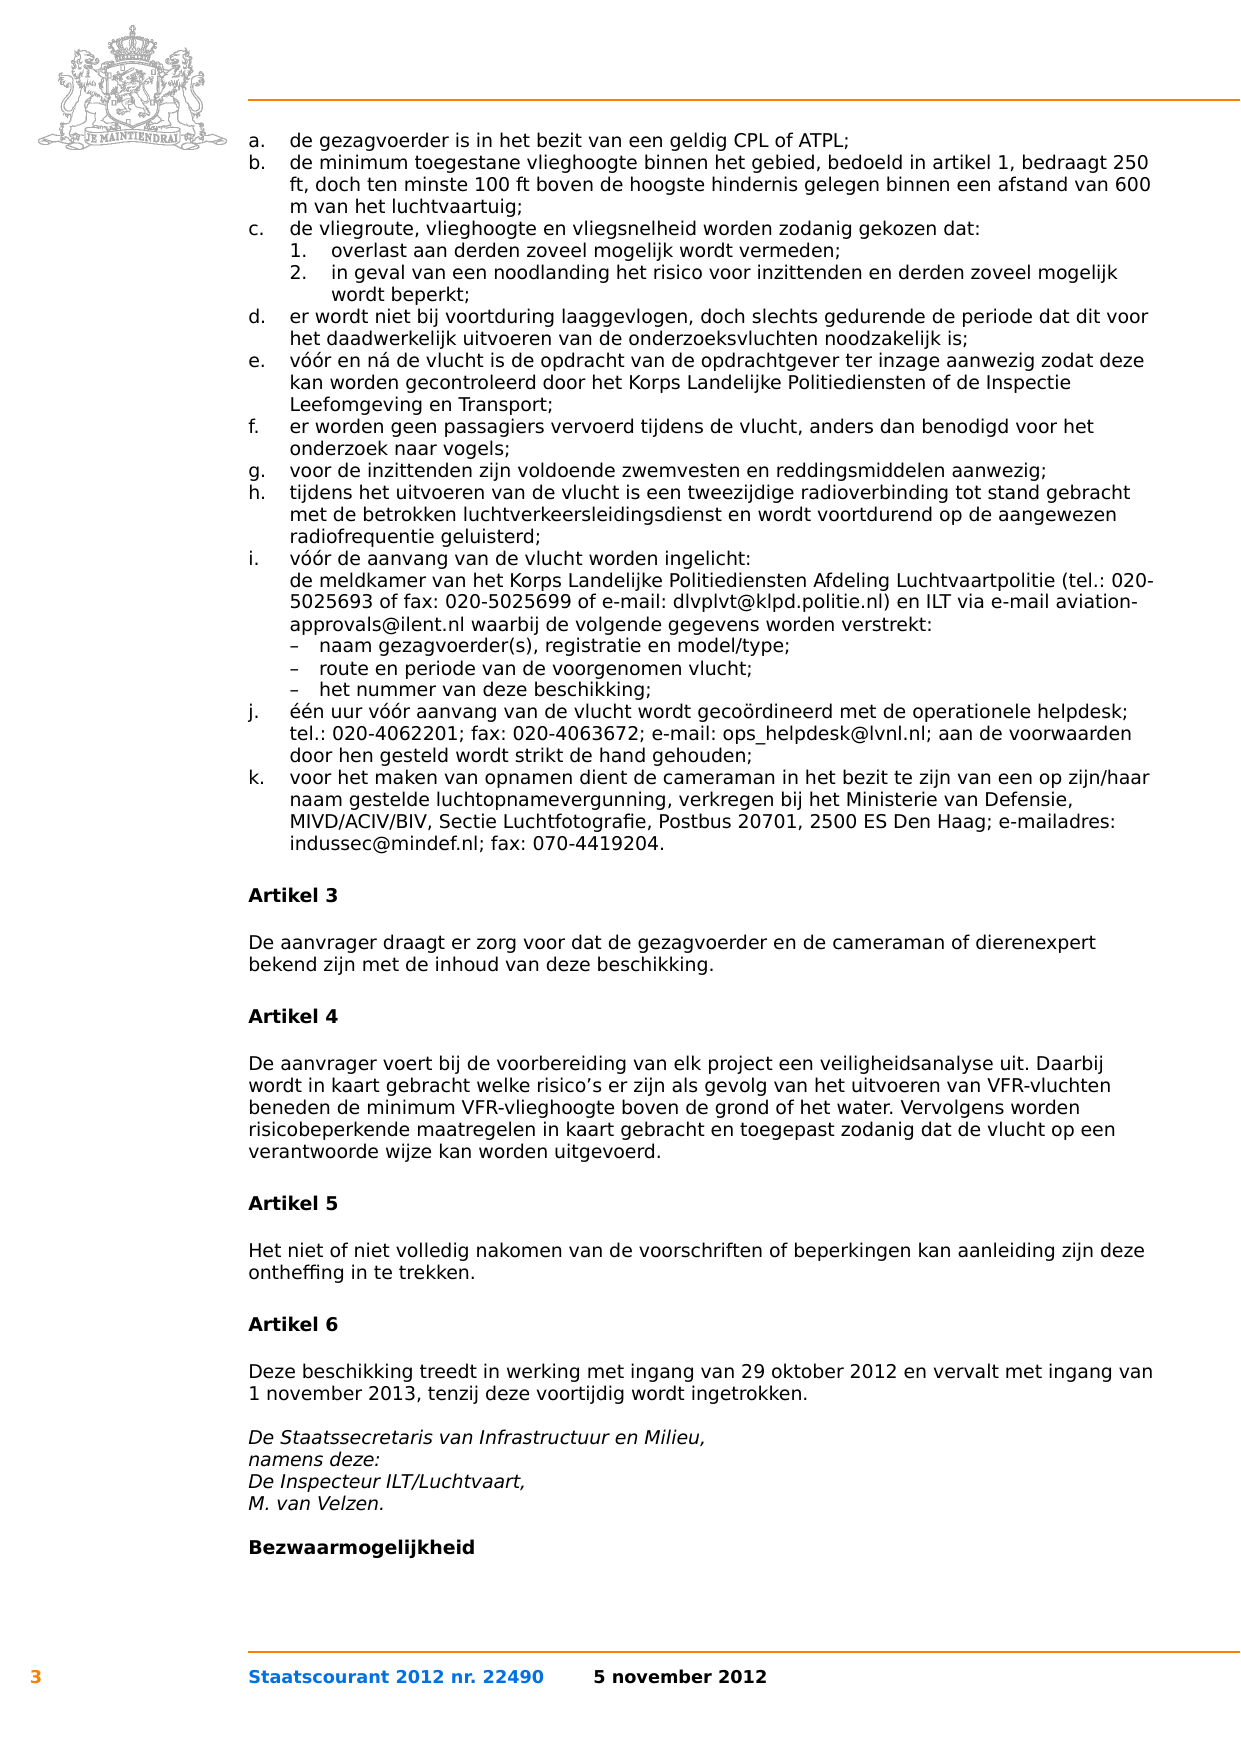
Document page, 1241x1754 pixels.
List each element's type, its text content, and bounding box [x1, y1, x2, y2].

subtitle Artikel 5 [248, 1193, 1163, 1215]
text – naam gezagvoerder(s), registratie en model/type; [289, 635, 1163, 657]
text h. tijdens het uitvoeren van de vlucht is een tweezijdige radioverbinding tot stand gebracht met de betrokken luchtverkeersleidingsdienst en wordt voortdurend op de aangewezen radiofrequentie geluisterd; [248, 482, 1163, 547]
text De aanvrager draagt er zorg voor dat de gezagvoerder en de cameraman of dierenexpert bekend zijn met de inhoud van deze beschikking. [248, 932, 1163, 976]
text g. voor de inzittenden zijn voldoende zwemvesten en reddingsmiddelen aanwezig; [248, 459, 1163, 482]
text 2. in geval van een noodlanding het risico voor inzittenden en derden zoveel mogelijk wordt beperkt; [289, 262, 1163, 306]
text e. vóór en ná de vlucht is de opdracht van de opdrachtgever ter inzage aanwezig zodat deze kan worden gecontroleerd door het Korps Landelijke Politiediensten of de Inspectie Leefomgeving en Transport; [248, 350, 1163, 416]
text 1. overlast aan derden zoveel mogelijk wordt vermeden; [289, 240, 1163, 262]
text – het nummer van deze beschikking; [289, 679, 1163, 701]
text d. er wordt niet bij voortduring laaggevlogen, doch slechts gedurende de periode dat dit voor het daadwerkelijk uitvoeren van de onderzoeksvluchten noodzakelijk is; [248, 306, 1163, 350]
text Deze beschikking treedt in werking met ingang van 29 oktober 2012 en vervalt met ingang van 1 november 2013, tenzij deze voortijdig wordt ingetrokken. [248, 1361, 1163, 1405]
text b. de minimum toegestane vlieghoogte binnen het gebied, bedoeld in artikel 1, bedraagt 250 ft, doch ten minste 100 ft boven de hoogste hindernis gelegen binnen een afstand van 600 m van het luchtvaartuig; [248, 152, 1163, 218]
text Bezwaarmogelijkheid [248, 1537, 1163, 1558]
text i. vóór de aanvang van de vlucht worden ingelicht: [248, 547, 1163, 569]
subtitle Artikel 6 [248, 1314, 1163, 1336]
text De Staatssecretaris van Infrastructuur en Milieu, namens deze: De Inspecteur ILT/Luchtvaart, M. van Velzen. [248, 1427, 1163, 1515]
text a. de gezagvoerder is in het bezit van een geldig CPL of ATPL; [248, 130, 1163, 152]
subtitle Artikel 3 [248, 885, 1163, 907]
text j. één uur vóór aanvang van de vlucht wordt gecoördineerd met de operationele helpdesk; tel.: 020-4062201; fax: 020-4063672; e-mail: ops_helpdesk@lvnl.nl; aan de voorwaarden door hen gesteld wordt strikt de hand gehouden; [248, 701, 1163, 767]
text c. de vliegroute, vlieghoogte en vliegsnelheid worden zodanig gekozen dat: [248, 218, 1163, 240]
text – route en periode van de voorgenomen vlucht; [289, 657, 1163, 679]
subtitle Artikel 4 [248, 1006, 1163, 1028]
text f. er worden geen passagiers vervoerd tijdens de vlucht, anders dan benodigd voor het onderzoek naar vogels; [248, 416, 1163, 459]
text De aanvrager voert bij de voorbereiding van elk project een veiligheidsanalyse uit. Daarbij wordt in kaart gebracht welke risico’s er zijn als gevolg van het uitvoeren van VFR-vluchten beneden de minimum VFR-vlieghoogte boven de grond of het water. Vervolgens worden risicobeperkende maatregelen in kaart gebracht en toegepast zodanig dat de vlucht op een verantwoorde wijze kan worden uitgevoerd. [248, 1053, 1163, 1163]
text Het niet of niet volledig nakomen van de voorschriften of beperkingen kan aanleiding zijn deze ontheffing in te trekken. [248, 1240, 1163, 1284]
text k. voor het maken van opnamen dient de cameraman in het bezit te zijn van een op zijn/haar naam gestelde luchtopnamevergunning, verkregen bij het Ministerie van Defensie, MIVD/ACIV/BIV, Sectie Luchtfotografie, Postbus 20701, 2500 ES Den Haag; e-mailadres: indussec@mindef.nl; fax: 070-4419204. [248, 767, 1163, 855]
text de meldkamer van het Korps Landelijke Politiediensten Afdeling Luchtvaartpolitie (tel.: 020-5025693 of fax: 020-5025699 of e-mail: dlvplvt@klpd.politie.nl) en ILT via e-mail aviation-approvals@ilent.nl waarbij de volgende gegevens worden verstrekt: [289, 569, 1163, 635]
picture [38, 25, 227, 150]
